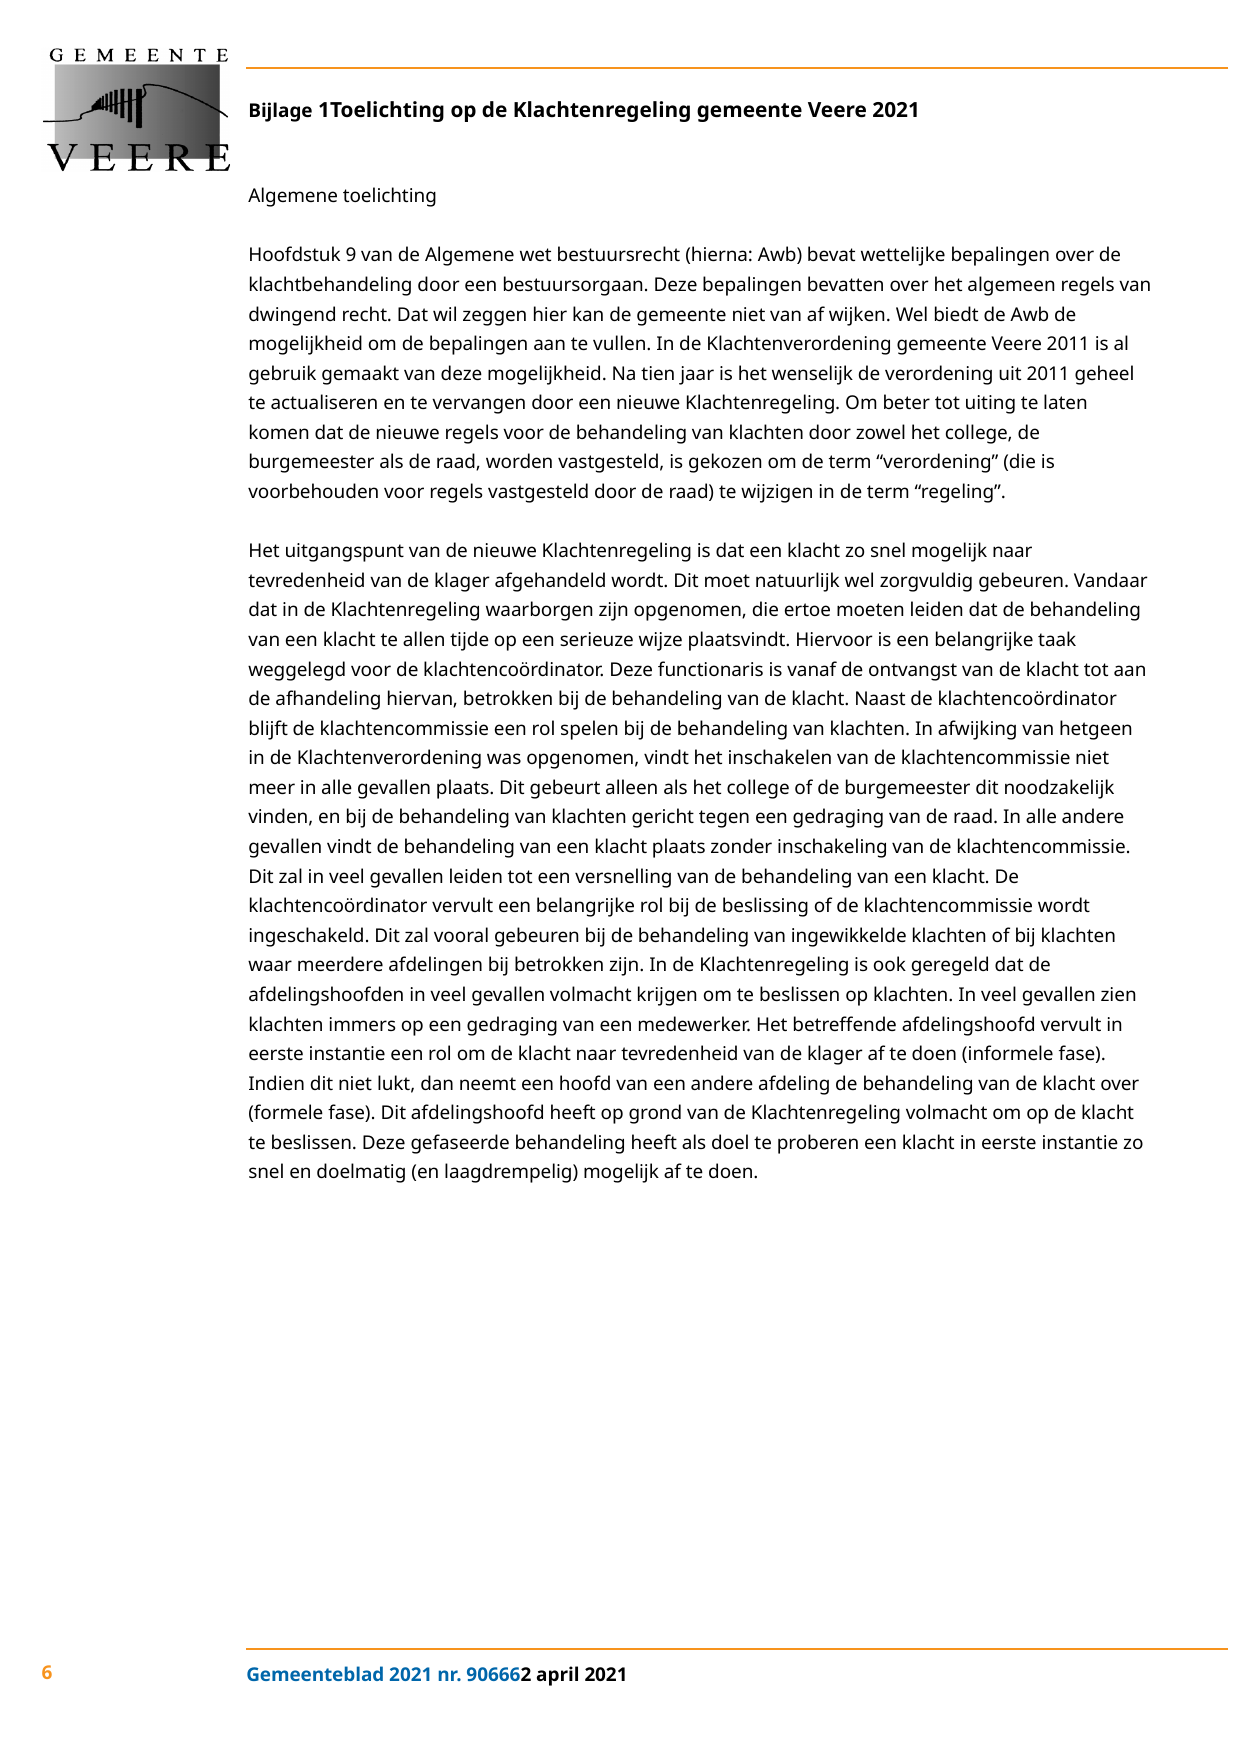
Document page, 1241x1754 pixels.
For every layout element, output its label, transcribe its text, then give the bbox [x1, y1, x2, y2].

text Hoofdstuk 9 van de Algemene wet bestuursrecht (hierna: Awb) bevat wettelijke bepalingen over de klachtbehandeling door een bestuursorgaan. Deze bepalingen bevatten over het algemeen regels van dwingend recht. Dat wil zeggen hier kan de gemeente niet van af wijken. Wel biedt de Awb de mogelijkheid om de bepalingen aan te vullen. In de Klachtenverordening gemeente Veere 2011 is al gebruik gemaakt van deze mogelijkheid. Na tien jaar is het wenselijk de verordening uit 2011 geheel te actualiseren en te vervangen door een nieuwe Klachtenregeling. Om beter tot uiting te laten komen dat de nieuwe regels voor de behandeling van klachten door zowel het college, de burgemeester als de raad, worden vastgesteld, is gekozen om de term “verordening” (die is voorbehouden voor regels vastgesteld door de raad) te wijzigen in de term “regeling”. [248, 242, 1152, 504]
text Het uitgangspunt van de nieuwe Klachtenregeling is dat een klacht zo snel mogelijk naar tevredenheid van de klager afgehandeld wordt. Dit moet natuurlijk wel zorgvuldig gebeuren. Vandaar dat in de Klachtenregeling waarborgen zijn opgenomen, die ertoe moeten leiden dat de behandeling van een klacht te allen tijde op een serieuze wijze plaatsvindt. Hiervoor is een belangrijke taak weggelegd voor de klachtencoördinator. Deze functionaris is vanaf de ontvangst van de klacht tot aan de afhandeling hiervan, betrokken bij de behandeling van de klacht. Naast de klachtencoördinator blijft de klachtencommissie een rol spelen bij de behandeling van klachten. In afwijking van hetgeen in de Klachtenverordening was opgenomen, vindt het inschakelen van de klachtencommissie niet meer in alle gevallen plaats. Dit gebeurt alleen als het college of de burgemeester dit noodzakelijk vinden, en bij de behandeling van klachten gericht tegen een gedraging van de raad. In alle andere gevallen vindt de behandeling van een klacht plaats zonder inschakeling van de klachtencommissie. Dit zal in veel gevallen leiden tot een versnelling van de behandeling van een klacht. De klachtencoördinator vervult een belangrijke rol bij de beslissing of de klachtencommissie wordt ingeschakeld. Dit zal vooral gebeuren bij de behandeling van ingewikkelde klachten of bij klachten waar meerdere afdelingen bij betrokken zijn. In de Klachtenregeling is ook geregeld dat de afdelingshoofden in veel gevallen volmacht krijgen om te beslissen op klachten. In veel gevallen zien klachten immers op een gedraging van een medewerker. Het betreffende afdelingshoofd vervult in eerste instantie een rol om de klacht naar tevredenheid van de klager af te doen (informele fase). Indien dit niet lukt, dan neemt een hoofd van een andere afdeling de behandeling van de klacht over (formele fase). Dit afdelingshoofd heeft op grond van de Klachtenregeling volmacht om op de klacht te beslissen. Deze gefaseerde behandeling heeft als doel te proberen een klacht in eerste instantie zo snel en doelmatig (en laagdrempelig) mogelijk af te doen. [248, 537, 1152, 1184]
picture [41, 47, 231, 172]
text Algemene toelichting [248, 182, 1152, 208]
text Bijlage 1Toelichting op de Klachtenregeling gemeente Veere 2021 [248, 95, 1152, 123]
